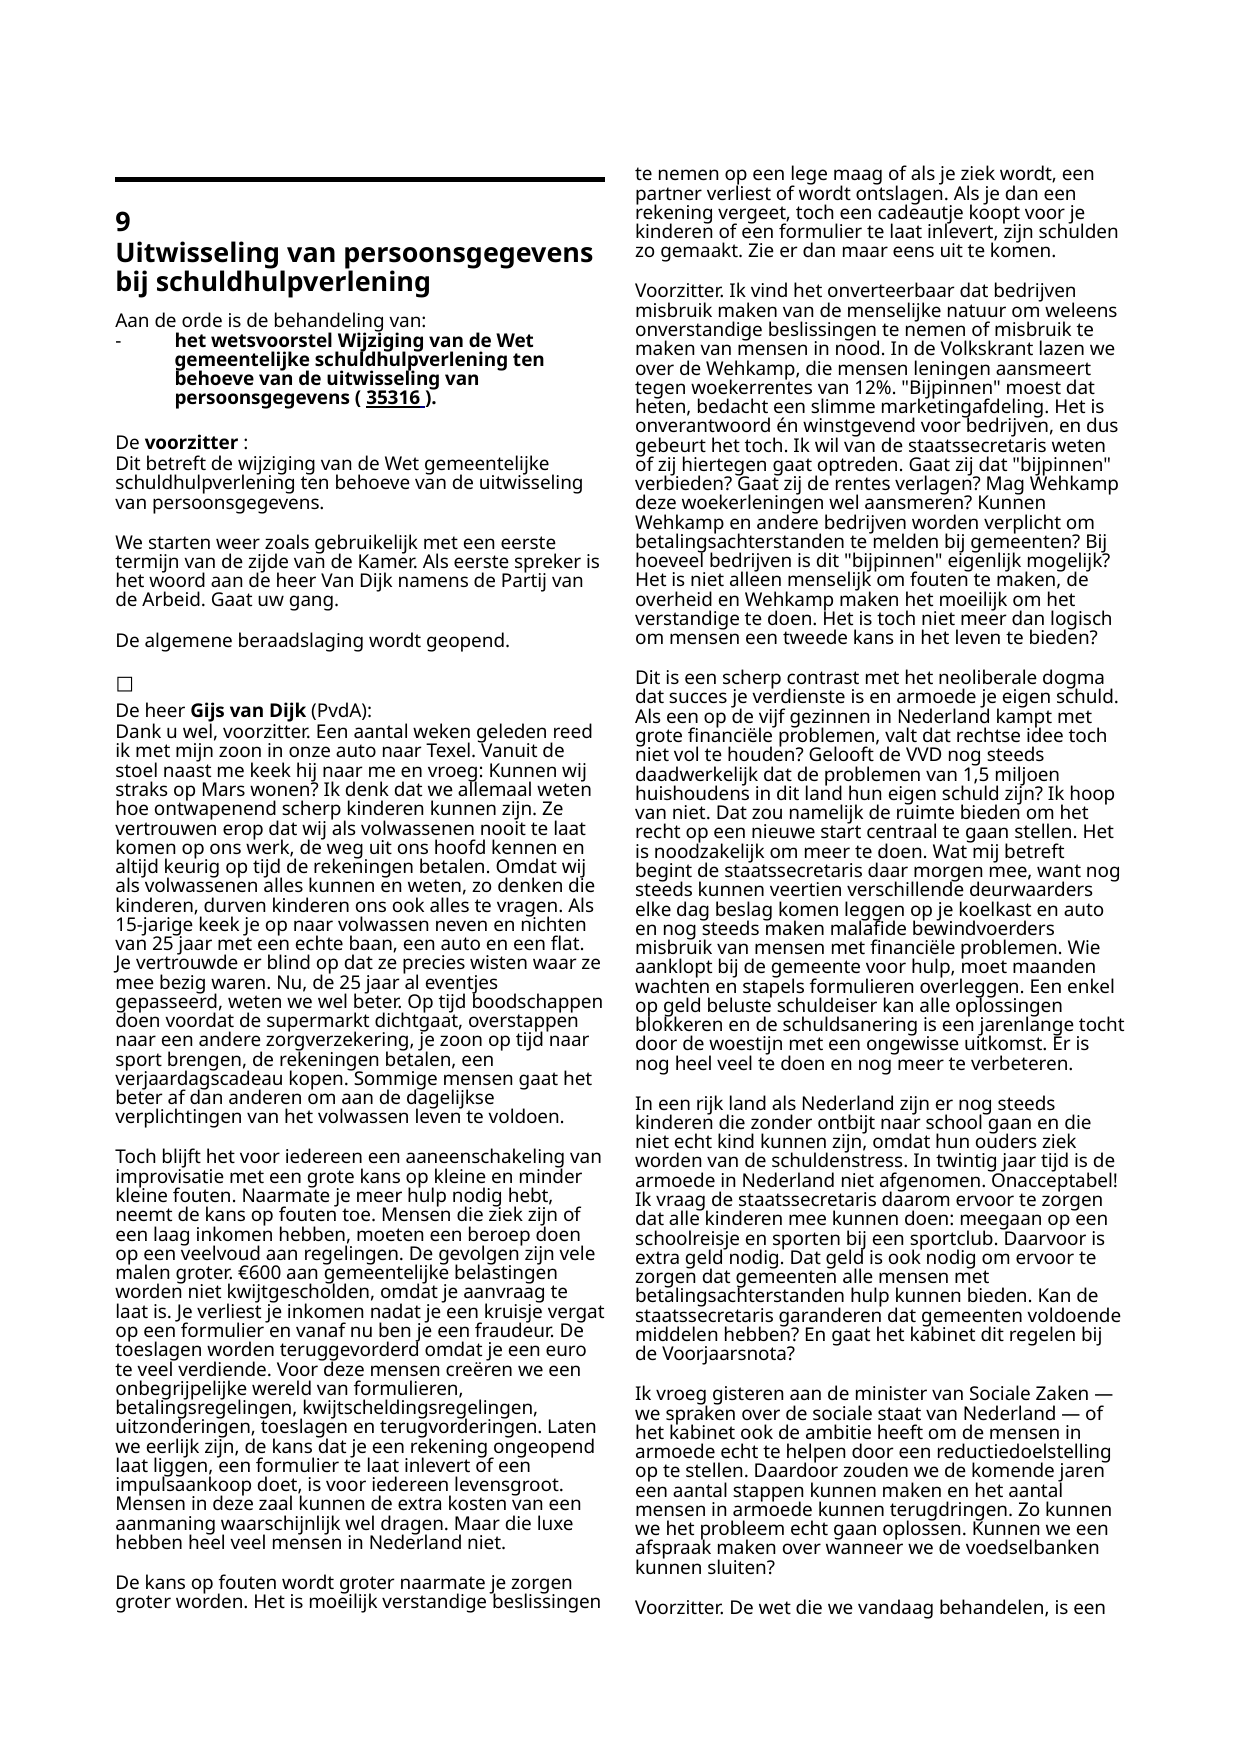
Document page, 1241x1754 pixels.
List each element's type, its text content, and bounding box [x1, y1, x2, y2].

text te nemen op een lege maag of als je ziek wordt, een partner verliest of wordt ontslagen. Als je dan een rekening vergeet, toch een cadeautje koopt voor je kinderen of een formulier te laat inlevert, zijn schulden zo gemaakt. Zie er dan maar eens uit te komen. [635, 165, 1125, 262]
text De heer Gijs van Dijk (PvdA): [115, 697, 605, 723]
text We starten weer zoals gebruikelijk met een eerste termijn van de zijde van de Kamer. Als eerste spreker is het woord aan de heer Van Dijk namens de Partij van de Arbeid. Gaat uw gang. [115, 534, 605, 611]
text ⬜ [115, 672, 605, 697]
text De kans op fouten wordt groter naarmate je zorgen groter worden. Het is moeilijk verstandige beslissingen [115, 1574, 605, 1612]
text Voorzitter. Ik vind het onverteerbaar dat bedrijven misbruik maken van de menselijke natuur om weleens onverstandige beslissingen te nemen of misbruik te maken van mensen in nood. In de Volkskrant lazen we over de Wehkamp, die mensen leningen aansmeert tegen woekerrentes van 12%. "Bijpinnen" moest dat heten, bedacht een slimme marketingafdeling. Het is onverantwoord én winstgevend voor bedrijven, en dus gebeurt het toch. Ik wil van de staatssecretaris weten of zij hiertegen gaat optreden. Gaat zij dat "bijpinnen" verbieden? Gaat zij de rentes verlagen? Mag Wehkamp deze woekerleningen wel aansmeren? Kunnen Wehkamp en andere bedrijven worden verplicht om betalingsachterstanden te melden bij gemeenten? Bij hoeveel bedrijven is dit "bijpinnen" eigenlijk mogelijk? Het is niet alleen menselijk om fouten te maken, de overheid en Wehkamp maken het moeilijk om het verstandige te doen. Het is toch niet meer dan logisch om mensen een tweede kans in het leven te bieden? [635, 282, 1125, 648]
text Ik vroeg gisteren aan de minister van Sociale Zaken — we spraken over de sociale staat van Nederland — of het kabinet ook de ambitie heeft om de mensen in armoede echt te helpen door een reductiedoelstelling op te stellen. Daardoor zouden we de komende jaren een aantal stappen kunnen maken en het aantal mensen in armoede kunnen terugdringen. Zo kunnen we het probleem echt gaan oplossen. Kunnen we een afspraak maken over wanneer we de voedselbanken kunnen sluiten? [635, 1385, 1125, 1578]
text De voorzitter : [115, 429, 605, 455]
text In een rijk land als Nederland zijn er nog steeds kinderen die zonder ontbijt naar school gaan en die niet echt kind kunnen zijn, omdat hun ouders ziek worden van de schuldenstress. In twintig jaar tijd is de armoede in Nederland niet afgenomen. Onacceptabel! Ik vraag de staatssecretaris daarom ervoor te zorgen dat alle kinderen mee kunnen doen: meegaan op een schoolreisje en sporten bij een sportclub. Daarvoor is extra geld nodig. Dat geld is ook nodig om ervoor te zorgen dat gemeenten alle mensen met betalingsachterstanden hulp kunnen bieden. Kan de staatssecretaris garanderen dat gemeenten voldoende middelen hebben? En gaat het kabinet dit regelen bij de Voorjaarsnota? [635, 1095, 1125, 1364]
text Toch blijft het voor iedereen een aaneenschakeling van improvisatie met een grote kans op kleine en minder kleine fouten. Naarmate je meer hulp nodig hebt, neemt de kans op fouten toe. Mensen die ziek zijn of een laag inkomen hebben, moeten een beroep doen op een veelvoud aan regelingen. De gevolgen zijn vele malen groter. €600 aan gemeentelijke belastingen worden niet kwijtgescholden, omdat je aanvraag te laat is. Je verliest je inkomen nadat je een kruisje vergat op een formulier en vanaf nu ben je een fraudeur. De toeslagen worden teruggevorderd omdat je een euro te veel verdiende. Voor deze mensen creëren we een onbegrijpelijke wereld van formulieren, betalingsregelingen, kwijtscheldingsregelingen, uitzonderingen, toeslagen en terugvorderingen. Laten we eerlijk zijn, de kans dat je een rekening ongeopend laat liggen, een formulier te laat inlevert of een impulsaankoop doet, is voor iedereen levensgroot. Mensen in deze zaal kunnen de extra kosten van een aanmaning waarschijnlijk wel dragen. Maar die luxe hebben heel veel mensen in Nederland niet. [115, 1148, 605, 1553]
list het wetsvoorstel Wijziging van de Wet gemeentelijke schuldhulpverlening ten behoeve van de uitwisseling van persoonsgegevens ( 35316 ). [115, 332, 605, 409]
text Uitwisseling van persoonsgegevens bij schuldhulpverlening [115, 239, 605, 312]
text Voorzitter. De wet die we vandaag behandelen, is een [635, 1599, 1125, 1618]
text 9 [115, 203, 605, 239]
text Dit betreft de wijziging van de Wet gemeentelijke schuldhulpverlening ten behoeve van de uitwisseling van persoonsgegevens. [115, 455, 605, 513]
text Dank u wel, voorzitter. Een aantal weken geleden reed ik met mijn zoon in onze auto naar Texel. Vanuit de stoel naast me keek hij naar me en vroeg: Kunnen wij straks op Mars wonen? Ik denk dat we allemaal weten hoe ontwapenend scherp kinderen kunnen zijn. Ze vertrouwen erop dat wij als volwassenen nooit te laat komen op ons werk, de weg uit ons hoofd kennen en altijd keurig op tijd de rekeningen betalen. Omdat wij als volwassenen alles kunnen en weten, zo denken die kinderen, durven kinderen ons ook alles te vragen. Als 15-jarige keek je op naar volwassen neven en nichten van 25 jaar met een echte baan, een auto en een flat. Je vertrouwde er blind op dat ze precies wisten waar ze mee bezig waren. Nu, de 25 jaar al eventjes gepasseerd, weten we wel beter. Op tijd boodschappen doen voordat de supermarkt dichtgaat, overstappen naar een andere zorgverzekering, je zoon op tijd naar sport brengen, de rekeningen betalen, een verjaardagscadeau kopen. Sommige mensen gaat het beter af dan anderen om aan de dagelijkse verplichtingen van het volwassen leven te voldoen. [115, 723, 605, 1128]
text De algemene beraadslaging wordt geopend. [115, 632, 605, 651]
text Aan de orde is de behandeling van: [115, 312, 605, 332]
text Dit is een scherp contrast met het neoliberale dogma dat succes je verdienste is en armoede je eigen schuld. Als een op de vijf gezinnen in Nederland kampt met grote financiële problemen, valt dat rechtse idee toch niet vol te houden? Gelooft de VVD nog steeds daadwerkelijk dat de problemen van 1,5 miljoen huishoudens in dit land hun eigen schuld zijn? Ik hoop van niet. Dat zou namelijk de ruimte bieden om het recht op een nieuwe start centraal te gaan stellen. Het is noodzakelijk om meer te doen. Wat mij betreft begint de staatssecretaris daar morgen mee, want nog steeds kunnen veertien verschillende deurwaarders elke dag beslag komen leggen op je koelkast en auto en nog steeds maken malafide bewindvoerders misbruik van mensen met financiële problemen. Wie aanklopt bij de gemeente voor hulp, moet maanden wachten en stapels formulieren overleggen. Een enkel op geld beluste schuldeiser kan alle oplossingen blokkeren en de schuldsanering is een jarenlange tocht door de woestijn met een ongewisse uitkomst. Er is nog heel veel te doen en nog meer te verbeteren. [635, 669, 1125, 1074]
